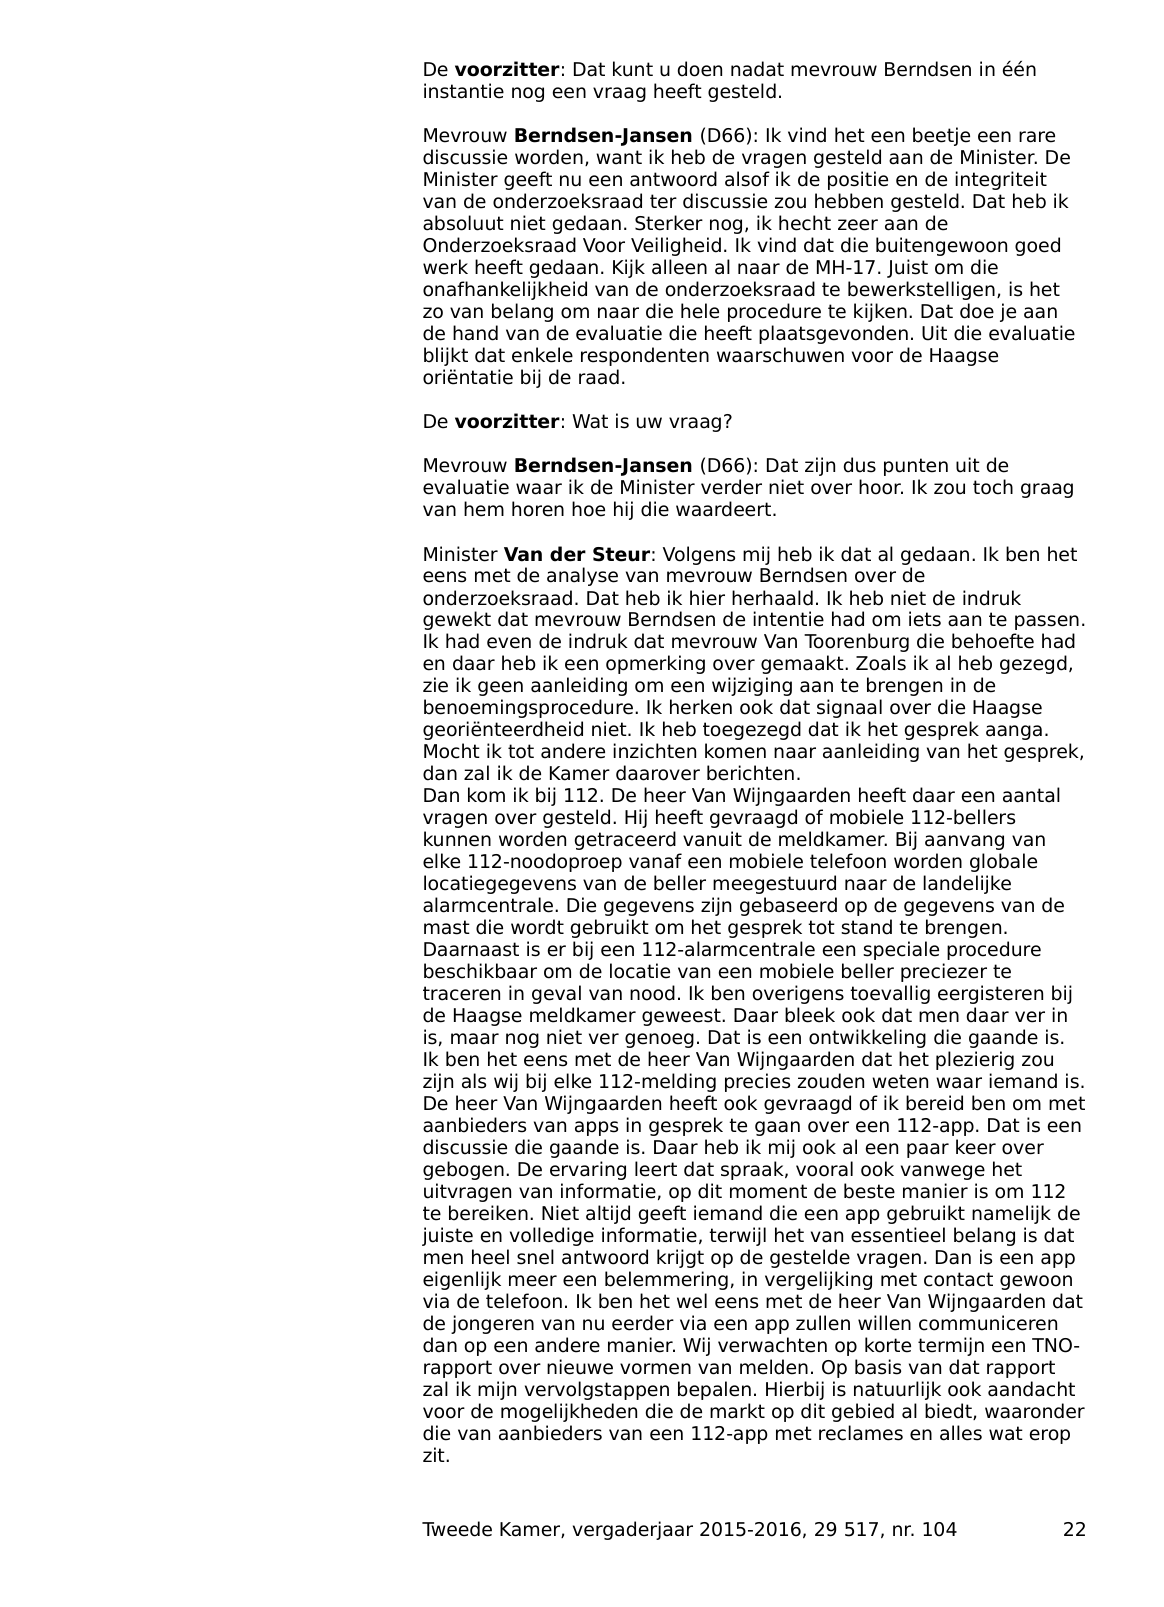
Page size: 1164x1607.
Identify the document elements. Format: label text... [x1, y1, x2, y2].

text Dan kom ik bij 112. De heer Van Wijngaarden heeft daar een aantal vragen over gesteld. Hij heeft gevraagd of mobiele 112-bellers kunnen worden getraceerd vanuit de meldkamer. Bij aanvang van elke 112-noodoproep vanaf een mobiele telefoon worden globale locatiegegevens van de beller meegestuurd naar de landelijke alarmcentrale. Die gegevens zijn gebaseerd op de gegevens van de mast die wordt gebruikt om het gesprek tot stand te brengen. Daarnaast is er bij een 112-alarmcentrale een speciale procedure beschikbaar om de locatie van een mobiele beller preciezer te traceren in geval van nood. Ik ben overigens toevallig eergisteren bij de Haagse meldkamer geweest. Daar bleek ook dat men daar ver in is, maar nog niet ver genoeg. Dat is een ontwikkeling die gaande is. Ik ben het eens met de heer Van Wijngaarden dat het plezierig zou zijn als wij bij elke 112-melding precies zouden weten waar iemand is. [422, 785, 1087, 1093]
text De voorzitter: Wat is uw vraag? [422, 411, 1087, 433]
text De voorzitter: Dat kunt u doen nadat mevrouw Berndsen in één instantie nog een vraag heeft gesteld. [422, 59, 1087, 103]
text Minister Van der Steur: Volgens mij heb ik dat al gedaan. Ik ben het eens met de analyse van mevrouw Berndsen over de onderzoeksraad. Dat heb ik hier herhaald. Ik heb niet de indruk gewekt dat mevrouw Berndsen de intentie had om iets aan te passen. Ik had even de indruk dat mevrouw Van Toorenburg die behoefte had en daar heb ik een opmerking over gemaakt. Zoals ik al heb gezegd, zie ik geen aanleiding om een wijziging aan te brengen in de benoemingsprocedure. Ik herken ook dat signaal over die Haagse georiënteerdheid niet. Ik heb toegezegd dat ik het gesprek aanga. Mocht ik tot andere inzichten komen naar aanleiding van het gesprek, dan zal ik de Kamer daarover berichten. [422, 543, 1087, 785]
text Mevrouw Berndsen-Jansen (D66): Dat zijn dus punten uit de evaluatie waar ik de Minister verder niet over hoor. Ik zou toch graag van hem horen hoe hij die waardeert. [422, 455, 1087, 521]
text De heer Van Wijngaarden heeft ook gevraagd of ik bereid ben om met aanbieders van apps in gesprek te gaan over een 112-app. Dat is een discussie die gaande is. Daar heb ik mij ook al een paar keer over gebogen. De ervaring leert dat spraak, vooral ook vanwege het uitvragen van informatie, op dit moment de beste manier is om 112 te bereiken. Niet altijd geeft iemand die een app gebruikt namelijk de juiste en volledige informatie, terwijl het van essentieel belang is dat men heel snel antwoord krijgt op de gestelde vragen. Dan is een app eigenlijk meer een belemmering, in vergelijking met contact gewoon via de telefoon. Ik ben het wel eens met de heer Van Wijngaarden dat de jongeren van nu eerder via een app zullen willen communiceren dan op een andere manier. Wij verwachten op korte termijn een TNO-rapport over nieuwe vormen van melden. Op basis van dat rapport zal ik mijn vervolgstappen bepalen. Hierbij is natuurlijk ook aandacht voor de mogelijkheden die de markt op dit gebied al biedt, waaronder die van aanbieders van een 112-app met reclames en alles wat erop zit. [422, 1093, 1087, 1467]
text Mevrouw Berndsen-Jansen (D66): Ik vind het een beetje een rare discussie worden, want ik heb de vragen gesteld aan de Minister. De Minister geeft nu een antwoord alsof ik de positie en de integriteit van de onderzoeksraad ter discussie zou hebben gesteld. Dat heb ik absoluut niet gedaan. Sterker nog, ik hecht zeer aan de Onderzoeksraad Voor Veiligheid. Ik vind dat die buitengewoon goed werk heeft gedaan. Kijk alleen al naar de MH-17. Juist om die onafhankelijkheid van de onderzoeksraad te bewerkstelligen, is het zo van belang om naar die hele procedure te kijken. Dat doe je aan de hand van de evaluatie die heeft plaatsgevonden. Uit die evaluatie blijkt dat enkele respondenten waarschuwen voor de Haagse oriëntatie bij de raad. [422, 125, 1087, 389]
